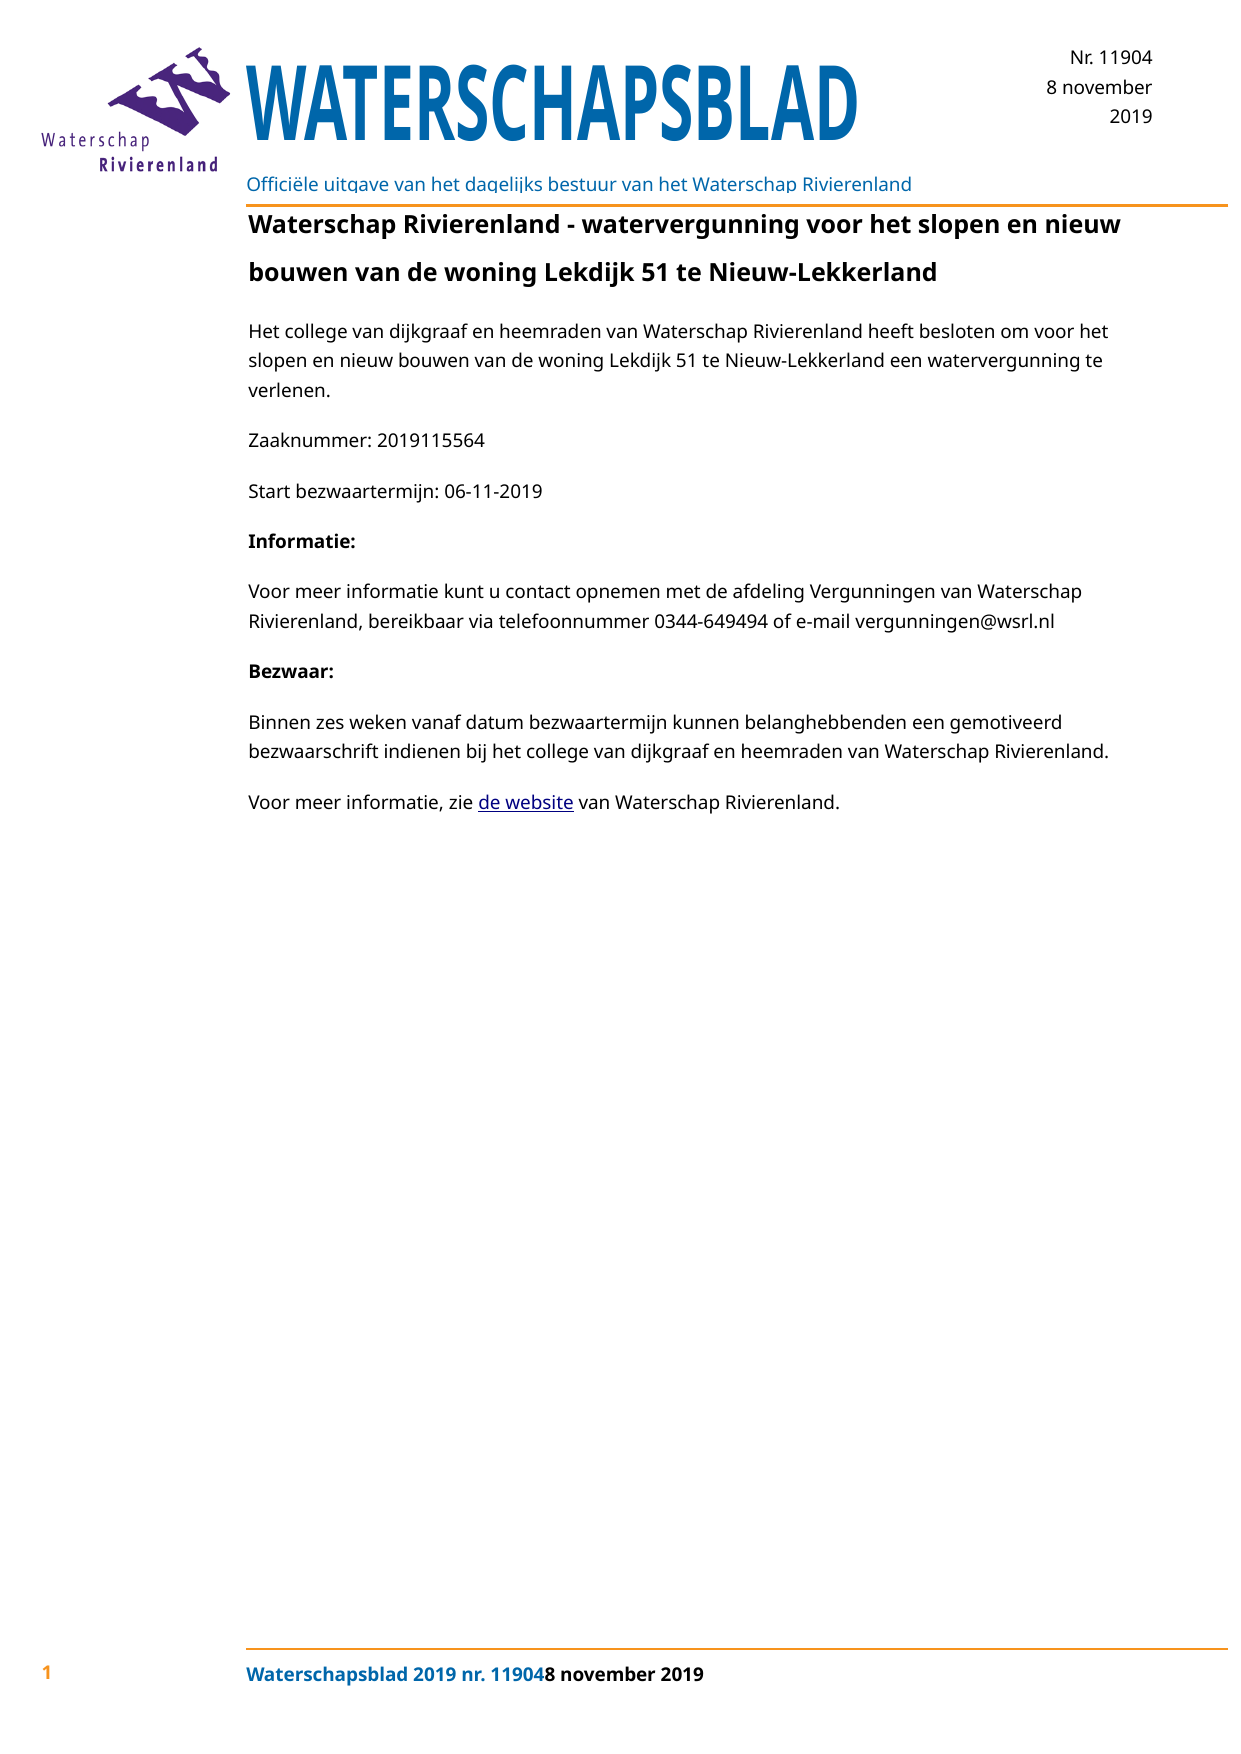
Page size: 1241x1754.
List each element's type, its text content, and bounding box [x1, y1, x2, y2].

text Informatie: [248, 528, 1152, 554]
text Waterschap Rivierenland - watervergunning voor het slopen en nieuw bouwen van de woning Lekdijk 51 te Nieuw-Lekkerland [248, 207, 1152, 288]
text Start bezwaartermijn: 06-11-2019 [248, 478, 1152, 504]
picture [41, 47, 231, 172]
text Het college van dijkgraaf en heemraden van Waterschap Rivierenland heeft besloten om voor het slopen en nieuw bouwen van de woning Lekdijk 51 te Nieuw-Lekkerland een watervergunning te verlenen. [248, 318, 1152, 403]
text Binnen zes weken vanaf datum bezwaartermijn kunnen belanghebbenden een gemotiveerd bezwaarschrift indienen bij het college van dijkgraaf en heemraden van Waterschap Rivierenland. [248, 709, 1152, 764]
text Bezwaar: [248, 659, 1152, 684]
text Voor meer informatie kunt u contact opnemen met de afdeling Vergunningen van Waterschap Rivierenland, bereikbaar via telefoonnummer 0344-649494 of e-mail vergunningen@wsrl.nl [248, 579, 1152, 634]
text Voor meer informatie, zie de website van Waterschap Rivierenland. [248, 789, 1152, 815]
text Zaaknummer: 2019115564 [248, 427, 1152, 453]
